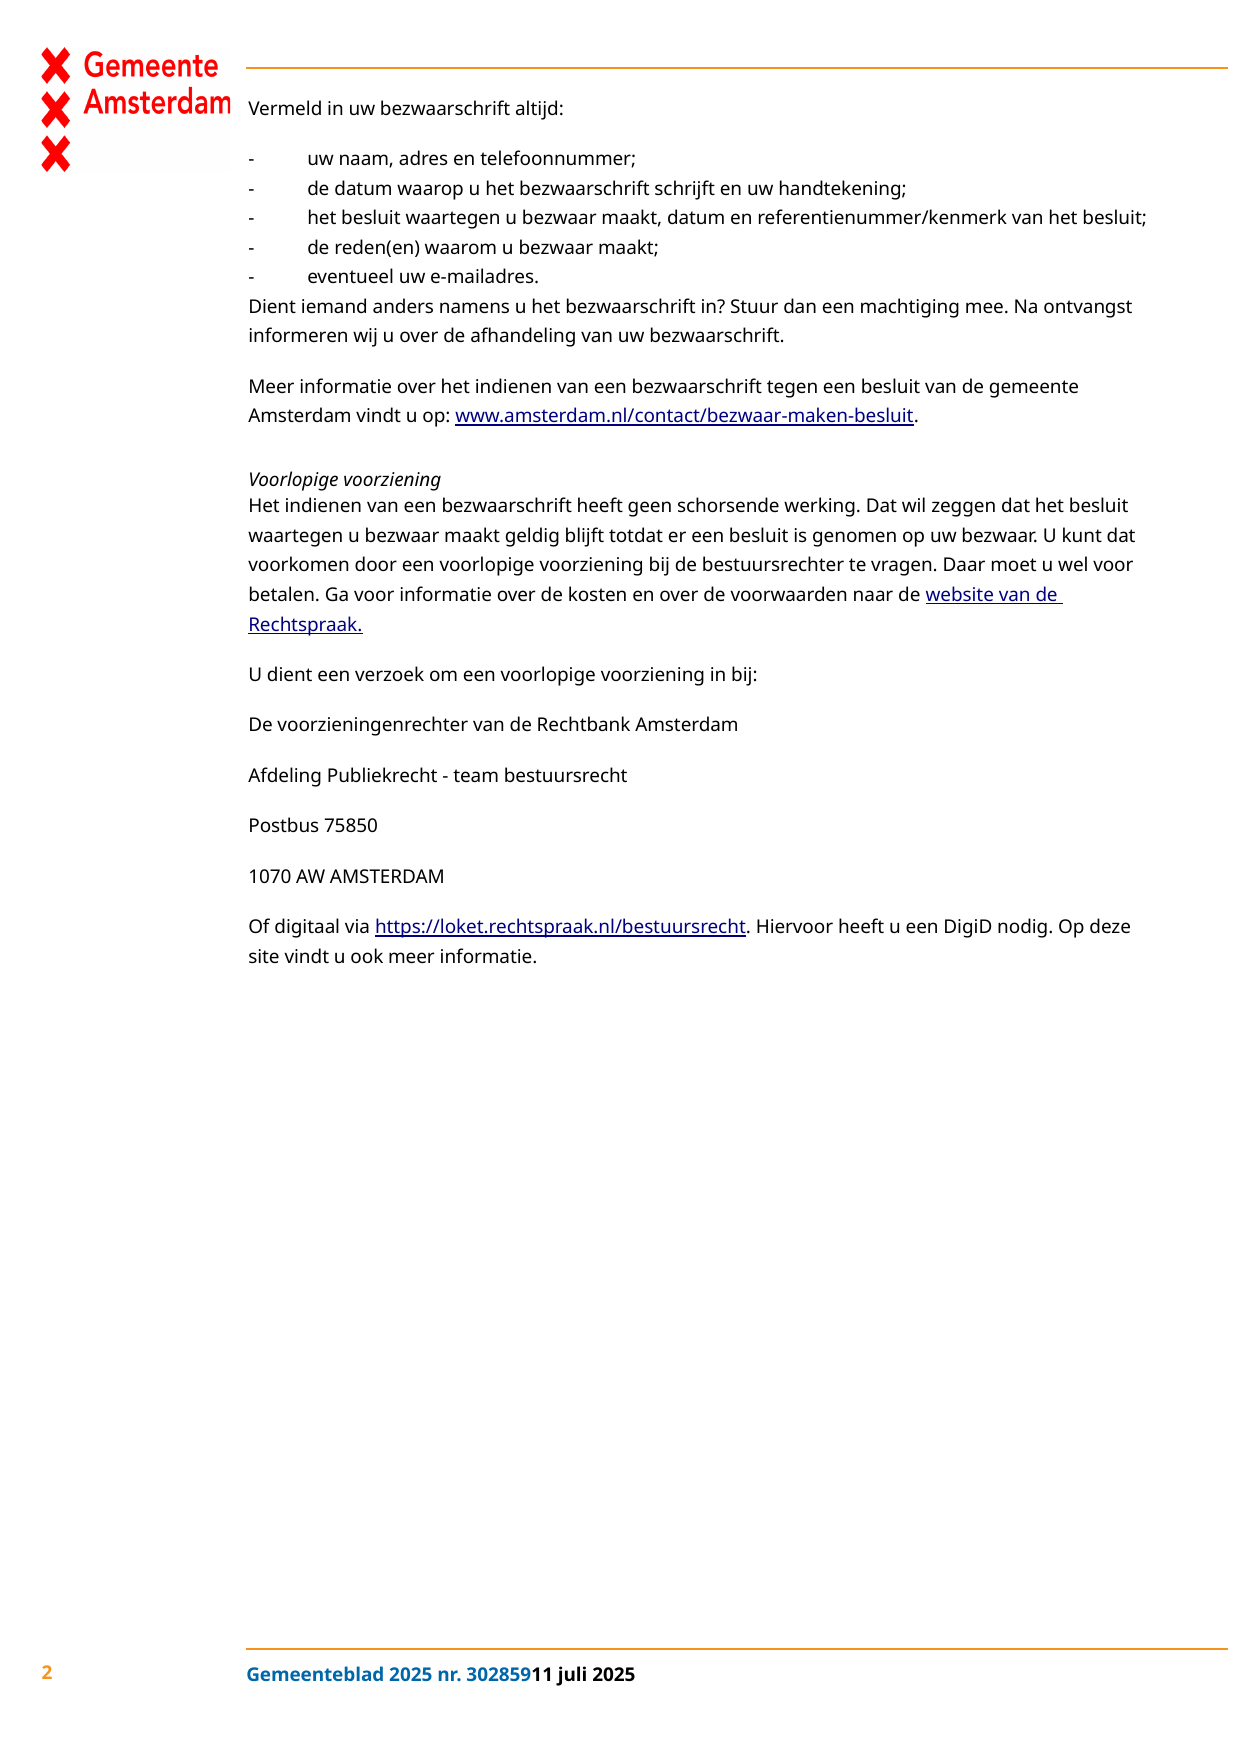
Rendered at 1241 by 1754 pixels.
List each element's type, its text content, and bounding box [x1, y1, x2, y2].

text U dient een verzoek om een voorlopige voorziening in bij: [248, 661, 1152, 687]
list het besluit waartegen u bezwaar maakt, datum en referentienummer/kenmerk van het besluit; [248, 204, 1152, 230]
text De voorzieningenrechter van de Rechtbank Amsterdam [248, 712, 1152, 737]
text Of digitaal via https://loket.rechtspraak.nl/bestuursrecht. Hiervoor heeft u een DigiD nodig. Op deze site vindt u ook meer informatie. [248, 913, 1152, 968]
list eventueel uw e-mailadres. [248, 263, 1152, 289]
list uw naam, adres en telefoonnummer; [248, 145, 1152, 171]
text Afdeling Publiekrecht - team bestuursrecht [248, 762, 1152, 788]
text Dient iemand anders namens u het bezwaarschrift in? Stuur dan een machtiging mee. Na ontvangst informeren wij u over de afhandeling van uw bezwaarschrift. [248, 293, 1152, 348]
list de reden(en) waarom u bezwaar maakt; [248, 234, 1152, 260]
text Het indienen van een bezwaarschrift heeft geen schorsende werking. Dat wil zeggen dat het besluit waartegen u bezwaar maakt geldig blijft totdat er een besluit is genomen op uw bezwaar. U kunt dat voorkomen door een voorlopige voorziening bij de bestuursrechter te vragen. Daar moet u wel voor betalen. Ga voor informatie over de kosten en over de voorwaarden naar de website van de Rechtspraak. [248, 492, 1152, 636]
text Postbus 75850 [248, 812, 1152, 838]
text Meer informatie over het indienen van een bezwaarschrift tegen een besluit van de gemeente Amsterdam vindt u op: www.amsterdam.nl/contact/bezwaar-maken-besluit. [248, 373, 1152, 428]
text 1070 AW AMSTERDAM [248, 863, 1152, 888]
list de datum waarop u het bezwaarschrift schrijft en uw handtekening; [248, 175, 1152, 201]
text Voorlopige voorziening [248, 467, 1152, 492]
text Vermeld in uw bezwaarschrift altijd: [248, 95, 1152, 121]
picture [41, 47, 231, 172]
